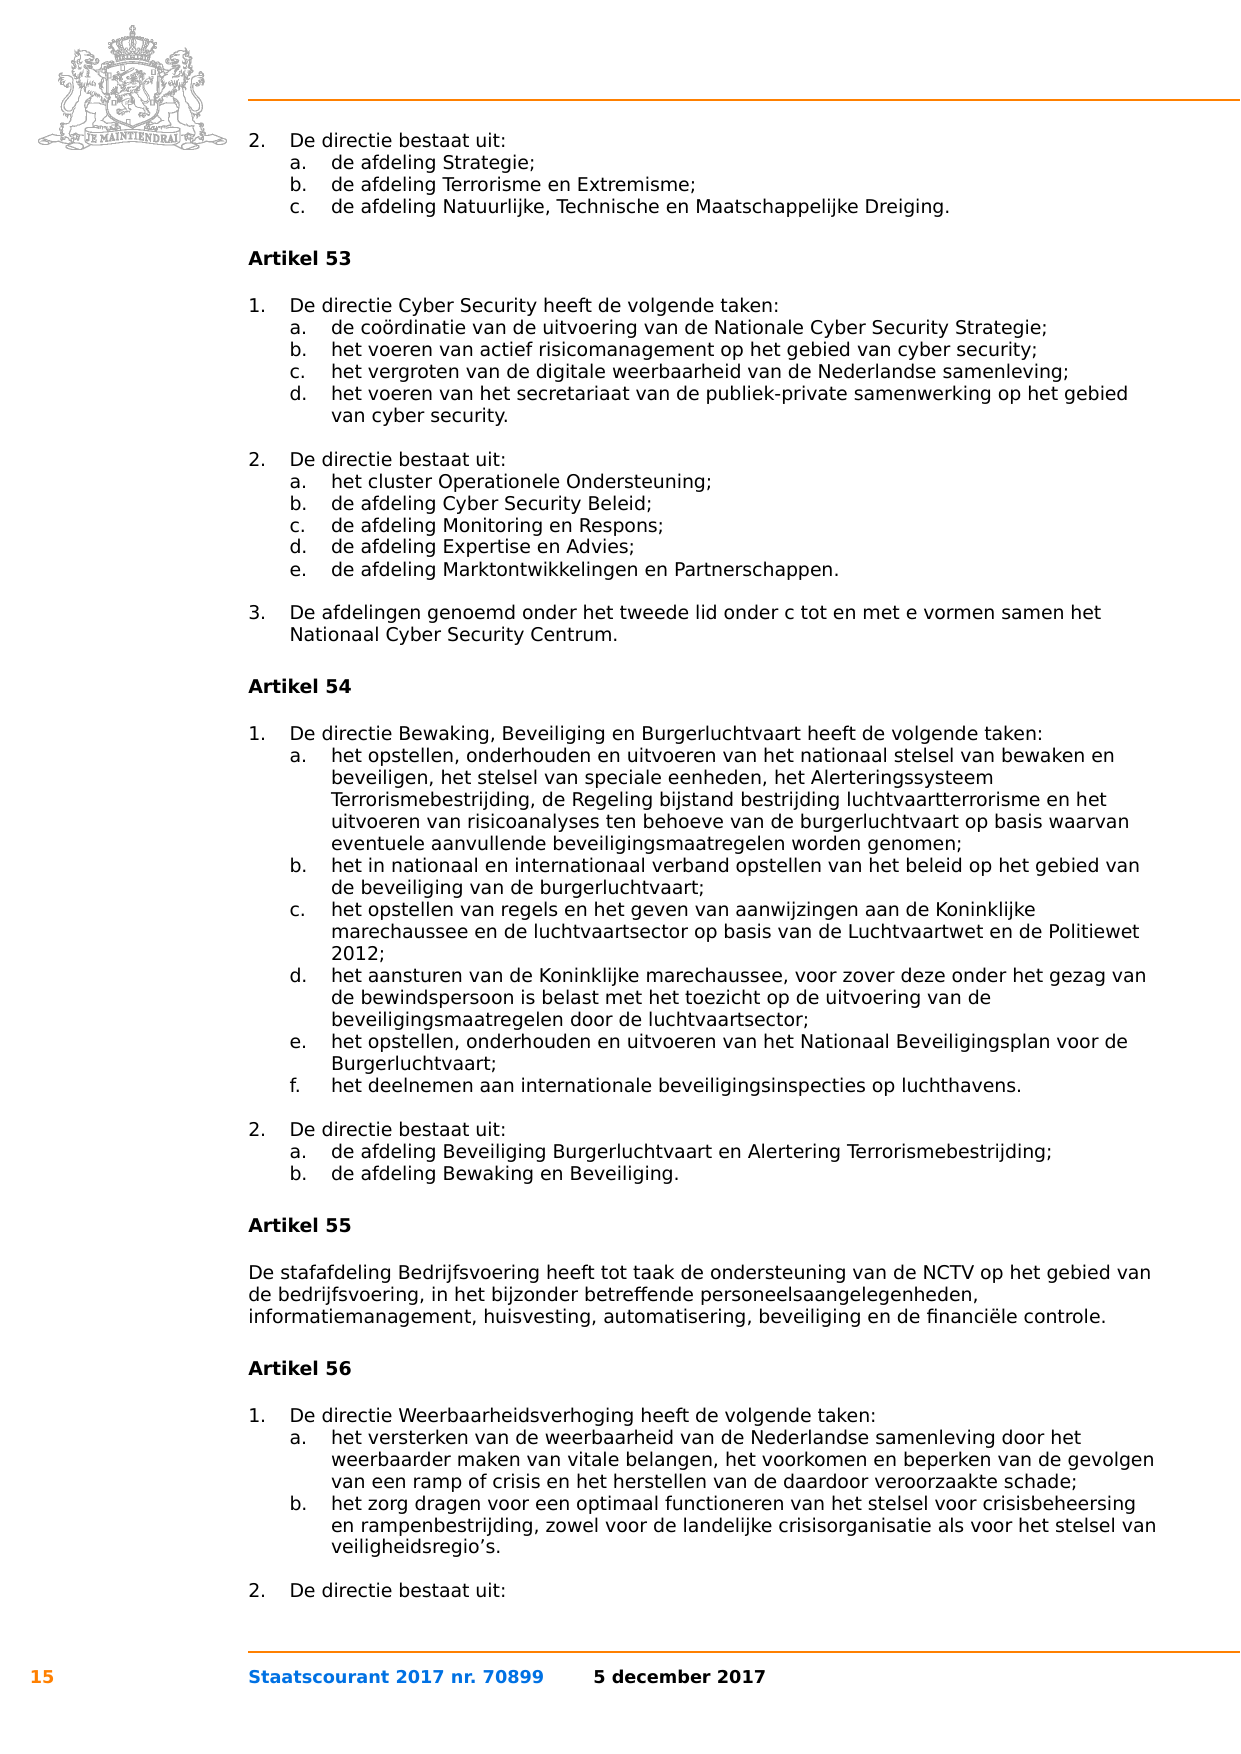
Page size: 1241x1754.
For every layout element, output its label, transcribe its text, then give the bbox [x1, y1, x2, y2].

text c. het vergroten van de digitale weerbaarheid van de Nederlandse samenleving; [289, 361, 1163, 383]
text d. het aansturen van de Koninklijke marechaussee, voor zover deze onder het gezag van de bewindspersoon is belast met het toezicht op de uitvoering van de beveiligingsmaatregelen door de luchtvaartsector; [289, 965, 1163, 1031]
text 1. De directie Weerbaarheidsverhoging heeft de volgende taken: [248, 1404, 1163, 1427]
subtitle Artikel 53 [248, 248, 1163, 270]
text f. het deelnemen aan internationale beveiligingsinspecties op luchthavens. [289, 1075, 1163, 1097]
text a. de afdeling Beveiliging Burgerluchtvaart en Alertering Terrorismebestrijding; [289, 1141, 1163, 1163]
text e. het opstellen, onderhouden en uitvoeren van het Nationaal Beveiligingsplan voor de Burgerluchtvaart; [289, 1031, 1163, 1075]
text De stafafdeling Bedrijfsvoering heeft tot taak de ondersteuning van de NCTV op het gebied van de bedrijfsvoering, in het bijzonder betreffende personeelsaangelegenheden, informatiemanagement, huisvesting, automatisering, beveiliging en de financiële controle. [248, 1262, 1163, 1328]
text a. de afdeling Strategie; [289, 152, 1163, 174]
text e. de afdeling Marktontwikkelingen en Partnerschappen. [289, 558, 1163, 580]
text 2. De directie bestaat uit: [248, 448, 1163, 471]
text 2. De directie bestaat uit: [248, 1119, 1163, 1141]
text 2. De directie bestaat uit: [248, 130, 1163, 152]
text a. het opstellen, onderhouden en uitvoeren van het nationaal stelsel van bewaken en beveiligen, het stelsel van speciale eenheden, het Alerteringssysteem Terrorismebestrijding, de Regeling bijstand bestrijding luchtvaartterrorisme en het uitvoeren van risicoanalyses ten behoeve van de burgerluchtvaart op basis waarvan eventuele aanvullende beveiligingsmaatregelen worden genomen; [289, 745, 1163, 855]
text d. de afdeling Expertise en Advies; [289, 536, 1163, 558]
text b. de afdeling Cyber Security Beleid; [289, 492, 1163, 514]
subtitle Artikel 55 [248, 1215, 1163, 1237]
text a. de coördinatie van de uitvoering van de Nationale Cyber Security Strategie; [289, 317, 1163, 339]
text 3. De afdelingen genoemd onder het tweede lid onder c tot en met e vormen samen het Nationaal Cyber Security Centrum. [248, 602, 1163, 646]
text 1. De directie Bewaking, Beveiliging en Burgerluchtvaart heeft de volgende taken: [248, 723, 1163, 745]
text d. het voeren van het secretariaat van de publiek-private samenwerking op het gebied van cyber security. [289, 383, 1163, 427]
picture [38, 25, 227, 150]
text 1. De directie Cyber Security heeft de volgende taken: [248, 295, 1163, 317]
text b. het in nationaal en internationaal verband opstellen van het beleid op het gebied van de beveiliging van de burgerluchtvaart; [289, 855, 1163, 899]
text a. het cluster Operationele Ondersteuning; [289, 471, 1163, 492]
text c. de afdeling Natuurlijke, Technische en Maatschappelijke Dreiging. [289, 196, 1163, 218]
text b. de afdeling Bewaking en Beveiliging. [289, 1163, 1163, 1185]
text b. de afdeling Terrorisme en Extremisme; [289, 174, 1163, 196]
text b. het voeren van actief risicomanagement op het gebied van cyber security; [289, 339, 1163, 361]
subtitle Artikel 56 [248, 1358, 1163, 1379]
text c. het opstellen van regels en het geven van aanwijzingen aan de Koninklijke marechaussee en de luchtvaartsector op basis van de Luchtvaartwet en de Politiewet 2012; [289, 899, 1163, 965]
text a. het versterken van de weerbaarheid van de Nederlandse samenleving door het weerbaarder maken van vitale belangen, het voorkomen en beperken van de gevolgen van een ramp of crisis en het herstellen van de daardoor veroorzaakte schade; [289, 1427, 1163, 1492]
text 2. De directie bestaat uit: [248, 1580, 1163, 1602]
subtitle Artikel 54 [248, 676, 1163, 698]
text b. het zorg dragen voor een optimaal functioneren van het stelsel voor crisisbeheersing en rampenbestrijding, zowel voor de landelijke crisisorganisatie als voor het stelsel van veiligheidsregio’s. [289, 1492, 1163, 1558]
text c. de afdeling Monitoring en Respons; [289, 514, 1163, 536]
